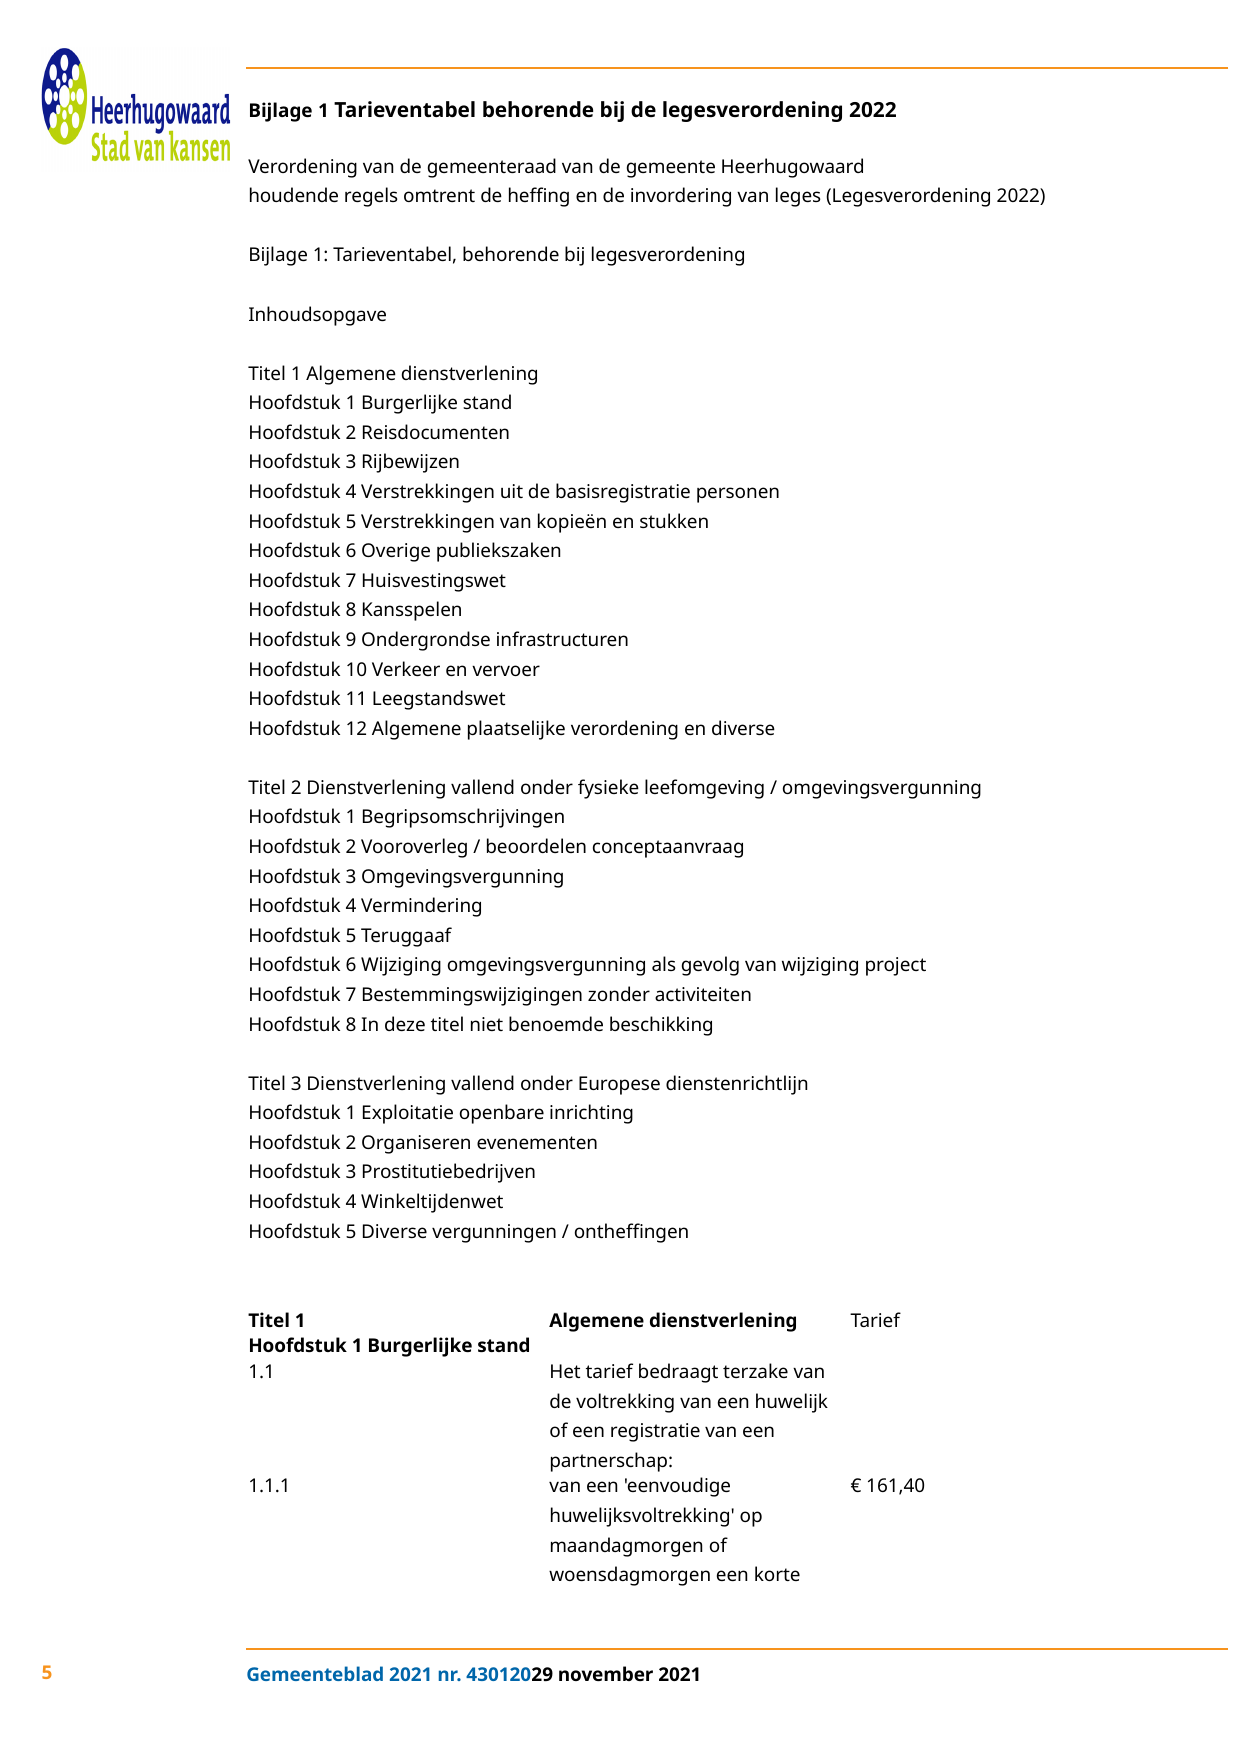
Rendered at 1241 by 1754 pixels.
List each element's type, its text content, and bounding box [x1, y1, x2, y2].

text Hoofdstuk 7 Huisvestingswet [248, 567, 1152, 593]
text Hoofdstuk 5 Verstrekkingen van kopieën en stukken [248, 508, 1152, 534]
table_cell Hoofdstuk 1 Burgerlijke stand [248, 1333, 850, 1358]
table_header Tarief [850, 1307, 1152, 1332]
text Hoofdstuk 6 Overige publiekszaken [248, 537, 1152, 563]
table_cell van een 'eenvoudige huwelijksvoltrekking' op maandagmorgen of woensdagmorgen een korte [549, 1473, 850, 1587]
table_cell [850, 1358, 1152, 1473]
table_header Algemene dienstverlening [549, 1307, 850, 1332]
text Hoofdstuk 3 Prostitutiebedrijven [248, 1159, 1152, 1184]
table_cell [850, 1333, 1152, 1358]
text Hoofdstuk 2 Vooroverleg / beoordelen conceptaanvraag [248, 833, 1152, 859]
text Hoofdstuk 7 Bestemmingswijzigingen zonder activiteiten [248, 981, 1152, 1007]
text Titel 2 Dienstverlening vallend onder fysieke leefomgeving / omgevingsvergunning [248, 774, 1152, 800]
text Hoofdstuk 10 Verkeer en vervoer [248, 656, 1152, 682]
text Verordening van de gemeenteraad van de gemeente Heerhugowaard [248, 153, 1152, 179]
text Hoofdstuk 4 Vermindering [248, 892, 1152, 918]
text Hoofdstuk 4 Verstrekkingen uit de basisregistratie personen [248, 478, 1152, 504]
text Hoofdstuk 3 Rijbewijzen [248, 449, 1152, 474]
text Bijlage 1 Tarieventabel behorende bij de legesverordening 2022 [248, 95, 1152, 123]
text Hoofdstuk 1 Exploitatie openbare inrichting [248, 1099, 1152, 1125]
text houdende regels omtrent de heffing en de invordering van leges (Legesverordening 2022) [248, 182, 1152, 208]
text Hoofdstuk 5 Diverse vergunningen / ontheffingen [248, 1218, 1152, 1244]
text Hoofdstuk 4 Winkeltijdenwet [248, 1188, 1152, 1214]
text Hoofdstuk 2 Organiseren evenementen [248, 1129, 1152, 1155]
picture [41, 47, 231, 172]
text Hoofdstuk 3 Omgevingsvergunning [248, 863, 1152, 889]
text Hoofdstuk 2 Reisdocumenten [248, 419, 1152, 445]
text Hoofdstuk 9 Ondergrondse infrastructuren [248, 626, 1152, 652]
text Inhoudsopgave [248, 301, 1152, 327]
table_cell 1.1 [248, 1358, 549, 1473]
text Hoofdstuk 11 Leegstandswet [248, 685, 1152, 711]
table_header Titel 1 [248, 1307, 549, 1332]
table_cell € 161,40 [850, 1473, 1152, 1587]
text Bijlage 1: Tarieventabel, behorende bij legesverordening [248, 242, 1152, 267]
text Hoofdstuk 1 Begripsomschrijvingen [248, 804, 1152, 829]
text Titel 1 Algemene dienstverlening [248, 360, 1152, 386]
table_cell Het tarief bedraagt terzake van de voltrekking van een huwelijk of een registratie van een partnerschap: [549, 1358, 850, 1473]
text Hoofdstuk 8 In deze titel niet benoemde beschikking [248, 1011, 1152, 1037]
text Hoofdstuk 1 Burgerlijke stand [248, 389, 1152, 415]
text Hoofdstuk 5 Teruggaaf [248, 922, 1152, 948]
text Hoofdstuk 12 Algemene plaatselijke verordening en diverse [248, 715, 1152, 741]
text Hoofdstuk 8 Kansspelen [248, 597, 1152, 622]
text Titel 3 Dienstverlening vallend onder Europese dienstenrichtlijn [248, 1070, 1152, 1096]
text Hoofdstuk 6 Wijziging omgevingsvergunning als gevolg van wijziging project [248, 952, 1152, 977]
table_cell 1.1.1 [248, 1473, 549, 1587]
